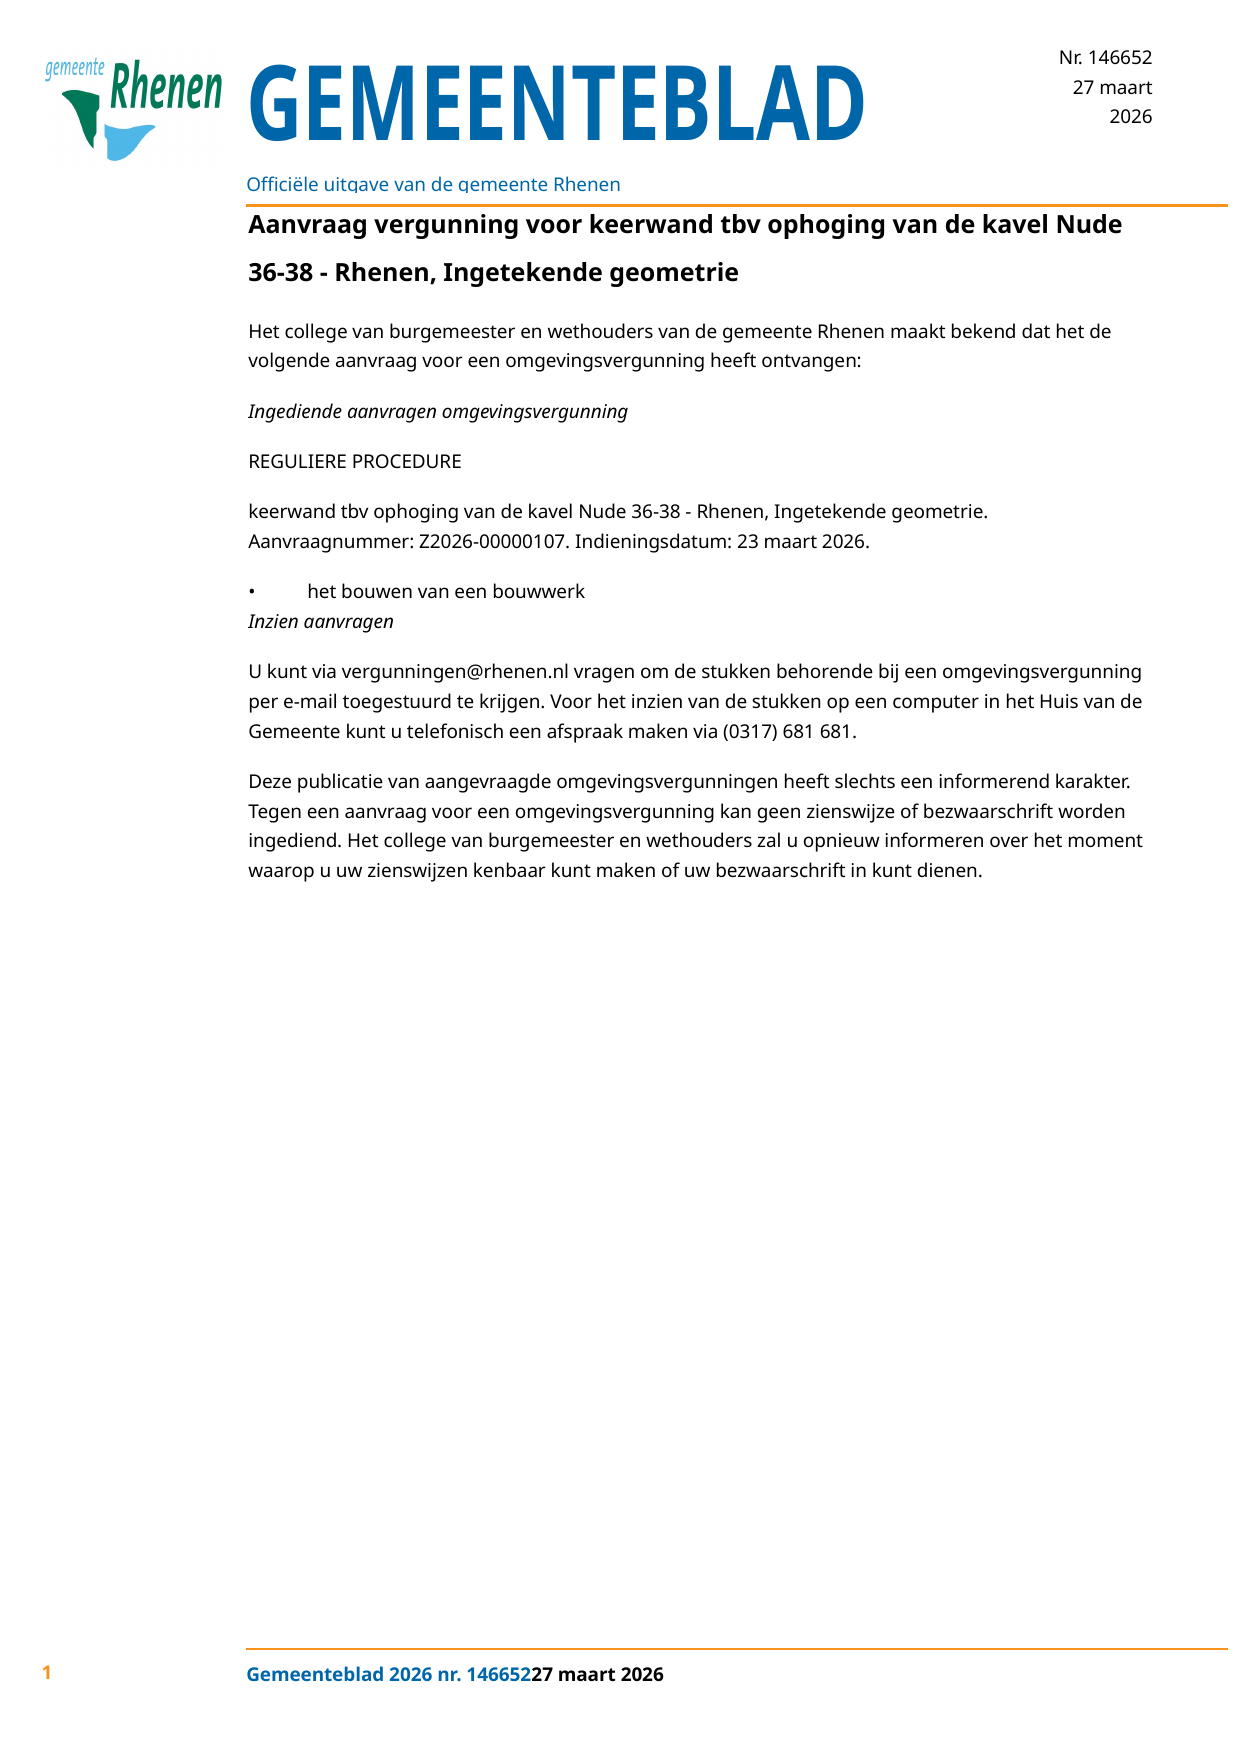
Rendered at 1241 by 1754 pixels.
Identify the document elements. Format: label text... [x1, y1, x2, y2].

text keerwand tbv ophoging van de kavel Nude 36-38 - Rhenen, Ingetekende geometrie. Aanvraagnummer: Z2026-00000107. Indieningsdatum: 23 maart 2026. [248, 499, 1152, 554]
list het bouwen van een bouwwerk [248, 579, 1152, 604]
text REGULIERE PROCEDURE [248, 448, 1152, 474]
text Ingediende aanvragen omgevingsvergunning [248, 398, 1152, 424]
text Deze publicatie van aangevraagde omgevingsvergunningen heeft slechts een informerend karakter. Tegen een aanvraag voor een omgevingsvergunning kan geen zienswijze of bezwaarschrift worden ingediend. Het college van burgemeester en wethouders zal u opnieuw informeren over het moment waarop u uw zienswijzen kenbaar kunt maken of uw bezwaarschrift in kunt dienen. [248, 768, 1152, 883]
text Het college van burgemeester en wethouders van de gemeente Rhenen maakt bekend dat het de volgende aanvraag voor een omgevingsvergunning heeft ontvangen: [248, 318, 1152, 373]
picture [41, 47, 231, 172]
text U kunt via vergunningen@rhenen.nl vragen om de stukken behorende bij een omgevingsvergunning per e-mail toegestuurd te krijgen. Voor het inzien van de stukken op een computer in het Huis van de Gemeente kunt u telefonisch een afspraak maken via (0317) 681 681. [248, 659, 1152, 744]
text Inzien aanvragen [248, 608, 1152, 634]
text Aanvraag vergunning voor keerwand tbv ophoging van de kavel Nude 36-38 - Rhenen, Ingetekende geometrie [248, 207, 1152, 288]
